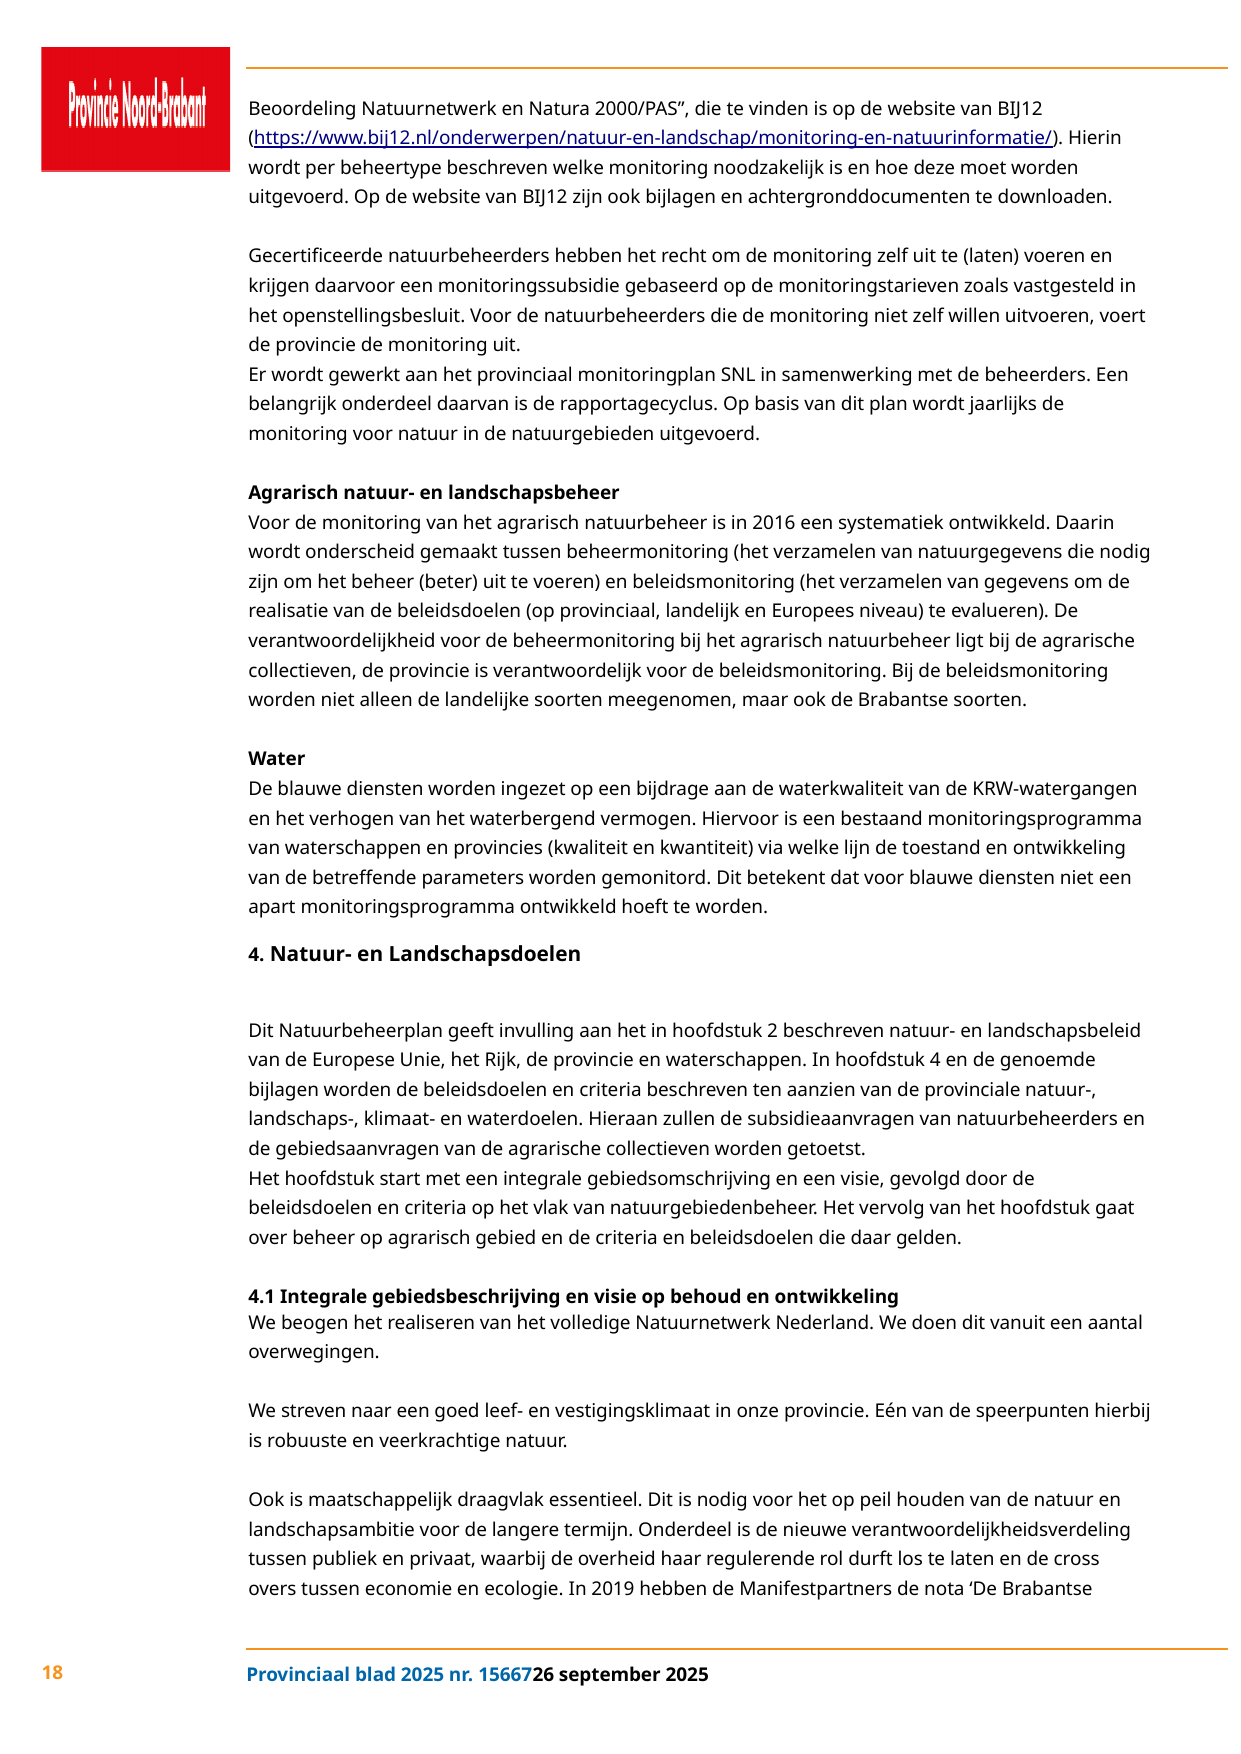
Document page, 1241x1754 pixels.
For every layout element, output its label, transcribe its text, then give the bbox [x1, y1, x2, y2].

text Beoordeling Natuurnetwerk en Natura 2000/PAS”, die te vinden is op de website van BIJ12 (https://www.bij12.nl/onderwerpen/natuur-en-landschap/monitoring-en-natuurinformatie/). Hierin wordt per beheertype beschreven welke monitoring noodzakelijk is en hoe deze moet worden uitgevoerd. Op de website van BIJ12 zijn ook bijlagen en achtergronddocumenten te downloaden. [248, 95, 1152, 209]
picture [41, 47, 231, 172]
text 4.1 Integrale gebiedsbeschrijving en visie op behoud en ontwikkeling [248, 1283, 1152, 1309]
text De blauwe diensten worden ingezet op een bijdrage aan de waterkwaliteit van de KRW-watergangen en het verhogen van het waterbergend vermogen. Hiervoor is een bestaand monitoringsprogramma van waterschappen en provincies (kwaliteit en kwantiteit) via welke lijn de toestand en ontwikkeling van de betreffende parameters worden gemonitord. Dit betekent dat voor blauwe diensten niet een apart monitoringsprogramma ontwikkeld hoeft te worden. [248, 775, 1152, 919]
text We beogen het realiseren van het volledige Natuurnetwerk Nederland. We doen dit vanuit een aantal overwegingen. [248, 1309, 1152, 1364]
text Water [248, 746, 1152, 771]
text Dit Natuurbeheerplan geeft invulling aan het in hoofdstuk 2 beschreven natuur- en landschapsbeleid van de Europese Unie, het Rijk, de provincie en waterschappen. In hoofdstuk 4 en de genoemde bijlagen worden de beleidsdoelen en criteria beschreven ten aanzien van de provinciale natuur-, landschaps-, klimaat- en waterdoelen. Hieraan zullen de subsidieaanvragen van natuurbeheerders en de gebiedsaanvragen van de agrarische collectieven worden getoetst. [248, 1017, 1152, 1161]
text Het hoofdstuk start met een integrale gebiedsomschrijving en een visie, gevolgd door de beleidsdoelen en criteria op het vlak van natuurgebiedenbeheer. Het vervolg van het hoofdstuk gaat over beheer op agrarisch gebied en de criteria en beleidsdoelen die daar gelden. [248, 1165, 1152, 1250]
text 4. Natuur- en Landschapsdoelen [248, 939, 1152, 968]
text Ook is maatschappelijk draagvlak essentieel. Dit is nodig voor het op peil houden van de natuur en landschapsambitie voor de langere termijn. Onderdeel is de nieuwe verantwoordelijkheidsverdeling tussen publiek en privaat, waarbij de overheid haar regulerende rol durft los te laten en de cross overs tussen economie en ecologie. In 2019 hebben de Manifestpartners de nota ‘De Brabantse [248, 1486, 1152, 1601]
text We streven naar een goed leef- en vestigingsklimaat in onze provincie. Eén van de speerpunten hierbij is robuuste en veerkrachtige natuur. [248, 1398, 1152, 1453]
text Agrarisch natuur- en landschapsbeheer [248, 479, 1152, 505]
text Gecertificeerde natuurbeheerders hebben het recht om de monitoring zelf uit te (laten) voeren en krijgen daarvoor een monitoringssubsidie gebaseerd op de monitoringstarieven zoals vastgesteld in het openstellingsbesluit. Voor de natuurbeheerders die de monitoring niet zelf willen uitvoeren, voert de provincie de monitoring uit. [248, 243, 1152, 357]
text Er wordt gewerkt aan het provinciaal monitoringplan SNL in samenwerking met de beheerders. Een belangrijk onderdeel daarvan is de rapportagecyclus. Op basis van dit plan wordt jaarlijks de monitoring voor natuur in de natuurgebieden uitgevoerd. [248, 361, 1152, 446]
text Voor de monitoring van het agrarisch natuurbeheer is in 2016 een systematiek ontwikkeld. Daarin wordt onderscheid gemaakt tussen beheermonitoring (het verzamelen van natuurgegevens die nodig zijn om het beheer (beter) uit te voeren) en beleidsmonitoring (het verzamelen van gegevens om de realisatie van de beleidsdoelen (op provinciaal, landelijk en Europees niveau) te evalueren). De verantwoordelijkheid voor de beheermonitoring bij het agrarisch natuurbeheer ligt bij de agrarische collectieven, de provincie is verantwoordelijk voor de beleidsmonitoring. Bij de beleidsmonitoring worden niet alleen de landelijke soorten meegenomen, maar ook de Brabantse soorten. [248, 509, 1152, 712]
